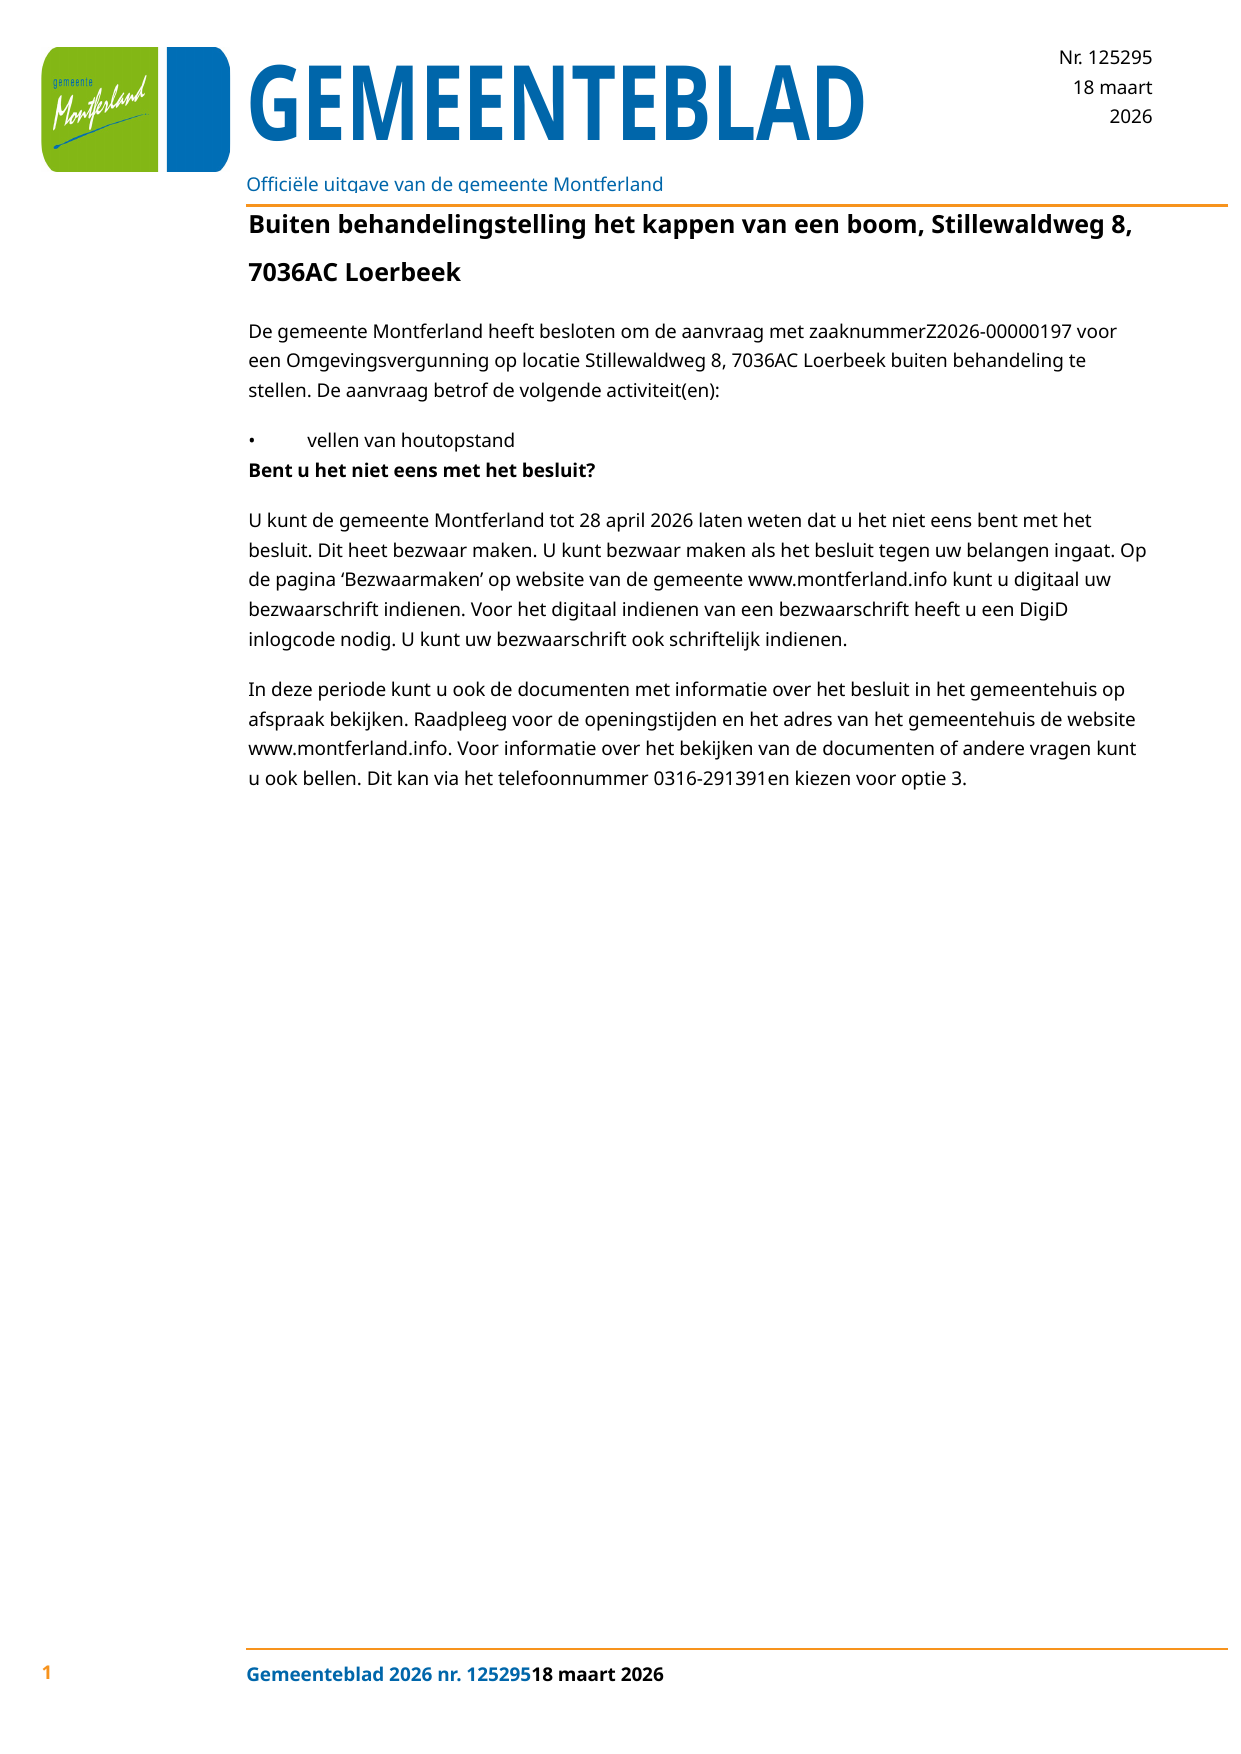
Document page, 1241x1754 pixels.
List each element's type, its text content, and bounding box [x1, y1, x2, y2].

text Buiten behandelingstelling het kappen van een boom, Stillewaldweg 8, 7036AC Loerbeek [248, 207, 1152, 288]
list vellen van houtopstand [248, 427, 1152, 453]
text U kunt de gemeente Montferland tot 28 april 2026 laten weten dat u het niet eens bent met het besluit. Dit heet bezwaar maken. U kunt bezwaar maken als het besluit tegen uw belangen ingaat. Op de pagina ‘Bezwaarmaken’ op website van de gemeente www.montferland.info kunt u digitaal uw bezwaarschrift indienen. Voor het digitaal indienen van een bezwaarschrift heeft u een DigiD inlogcode nodig. U kunt uw bezwaarschrift ook schriftelijk indienen. [248, 507, 1152, 652]
text De gemeente Montferland heeft besloten om de aanvraag met zaaknummerZ2026-00000197 voor een Omgevingsvergunning op locatie Stillewaldweg 8, 7036AC Loerbeek buiten behandeling te stellen. De aanvraag betrof de volgende activiteit(en): [248, 318, 1152, 403]
picture [41, 47, 231, 172]
text Bent u het niet eens met het besluit? [248, 457, 1152, 483]
text In deze periode kunt u ook de documenten met informatie over het besluit in het gemeentehuis op afspraak bekijken. Raadpleeg voor de openingstijden en het adres van het gemeentehuis de website www.montferland.info. Voor informatie over het bekijken van de documenten of andere vragen kunt u ook bellen. Dit kan via het telefoonnummer 0316-291391en kiezen voor optie 3. [248, 676, 1152, 791]
